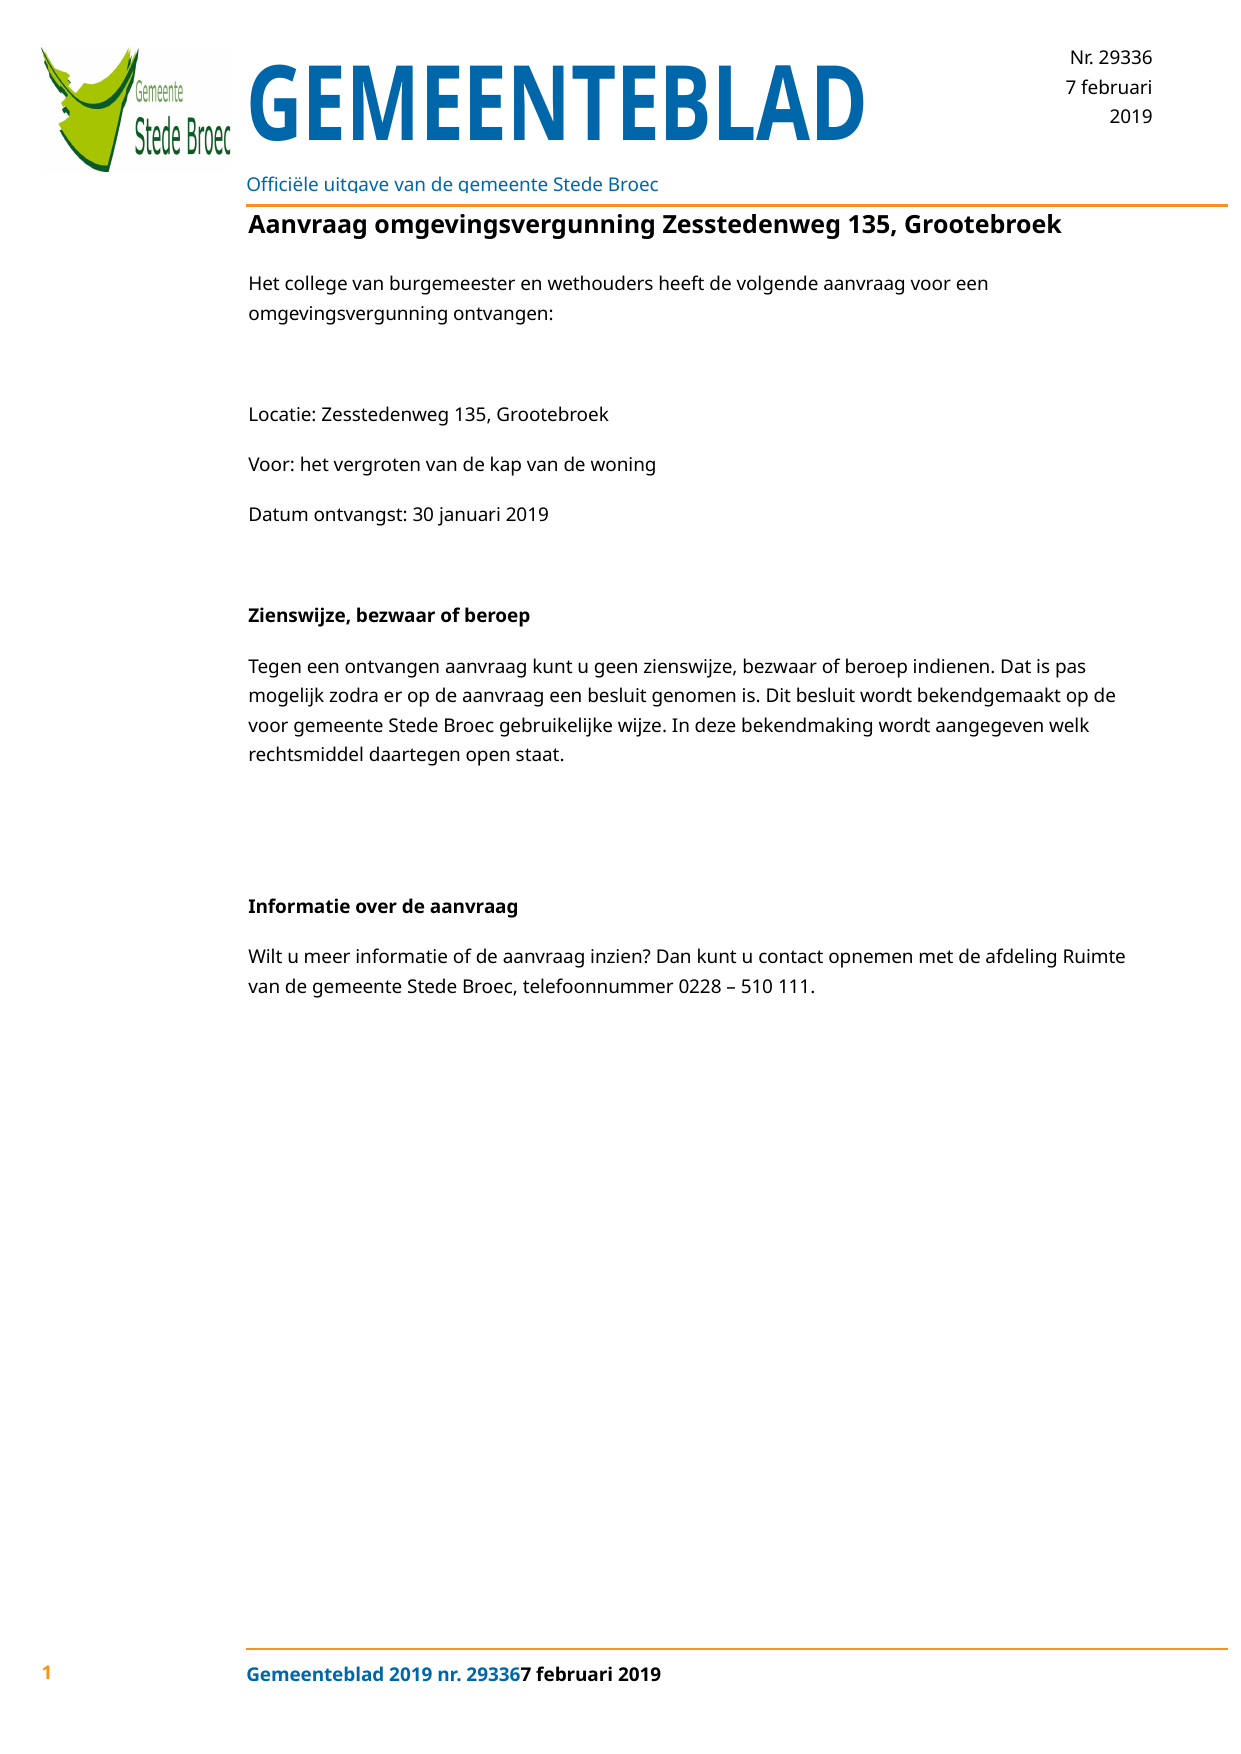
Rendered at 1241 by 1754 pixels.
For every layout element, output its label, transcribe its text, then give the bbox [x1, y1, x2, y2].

text Het college van burgemeester en wethouders heeft de volgende aanvraag voor een omgevingsvergunning ontvangen: [248, 270, 1152, 326]
text Zienswijze, bezwaar of beroep [248, 602, 1152, 628]
picture [41, 47, 231, 172]
text Locatie: Zesstedenweg 135, Grootebroek [248, 401, 1152, 426]
text Wilt u meer informatie of de aanvraag inzien? Dan kunt u contact opnemen met de afdeling Ruimte van de gemeente Stede Broec, telefoonnummer 0228 – 510 111. [248, 943, 1152, 998]
text Aanvraag omgevingsvergunning Zesstedenweg 135, Grootebroek [248, 207, 1152, 241]
text Voor: het vergroten van de kap van de woning [248, 451, 1152, 477]
text Informatie over de aanvraag [248, 893, 1152, 918]
text Datum ontvangst: 30 januari 2019 [248, 502, 1152, 527]
text Tegen een ontvangen aanvraag kunt u geen zienswijze, bezwaar of beroep indienen. Dat is pas mogelijk zodra er op de aanvraag een besluit genomen is. Dit besluit wordt bekendgemaakt op de voor gemeente Stede Broec gebruikelijke wijze. In deze bekendmaking wordt aangegeven welk rechtsmiddel daartegen open staat. [248, 653, 1152, 767]
